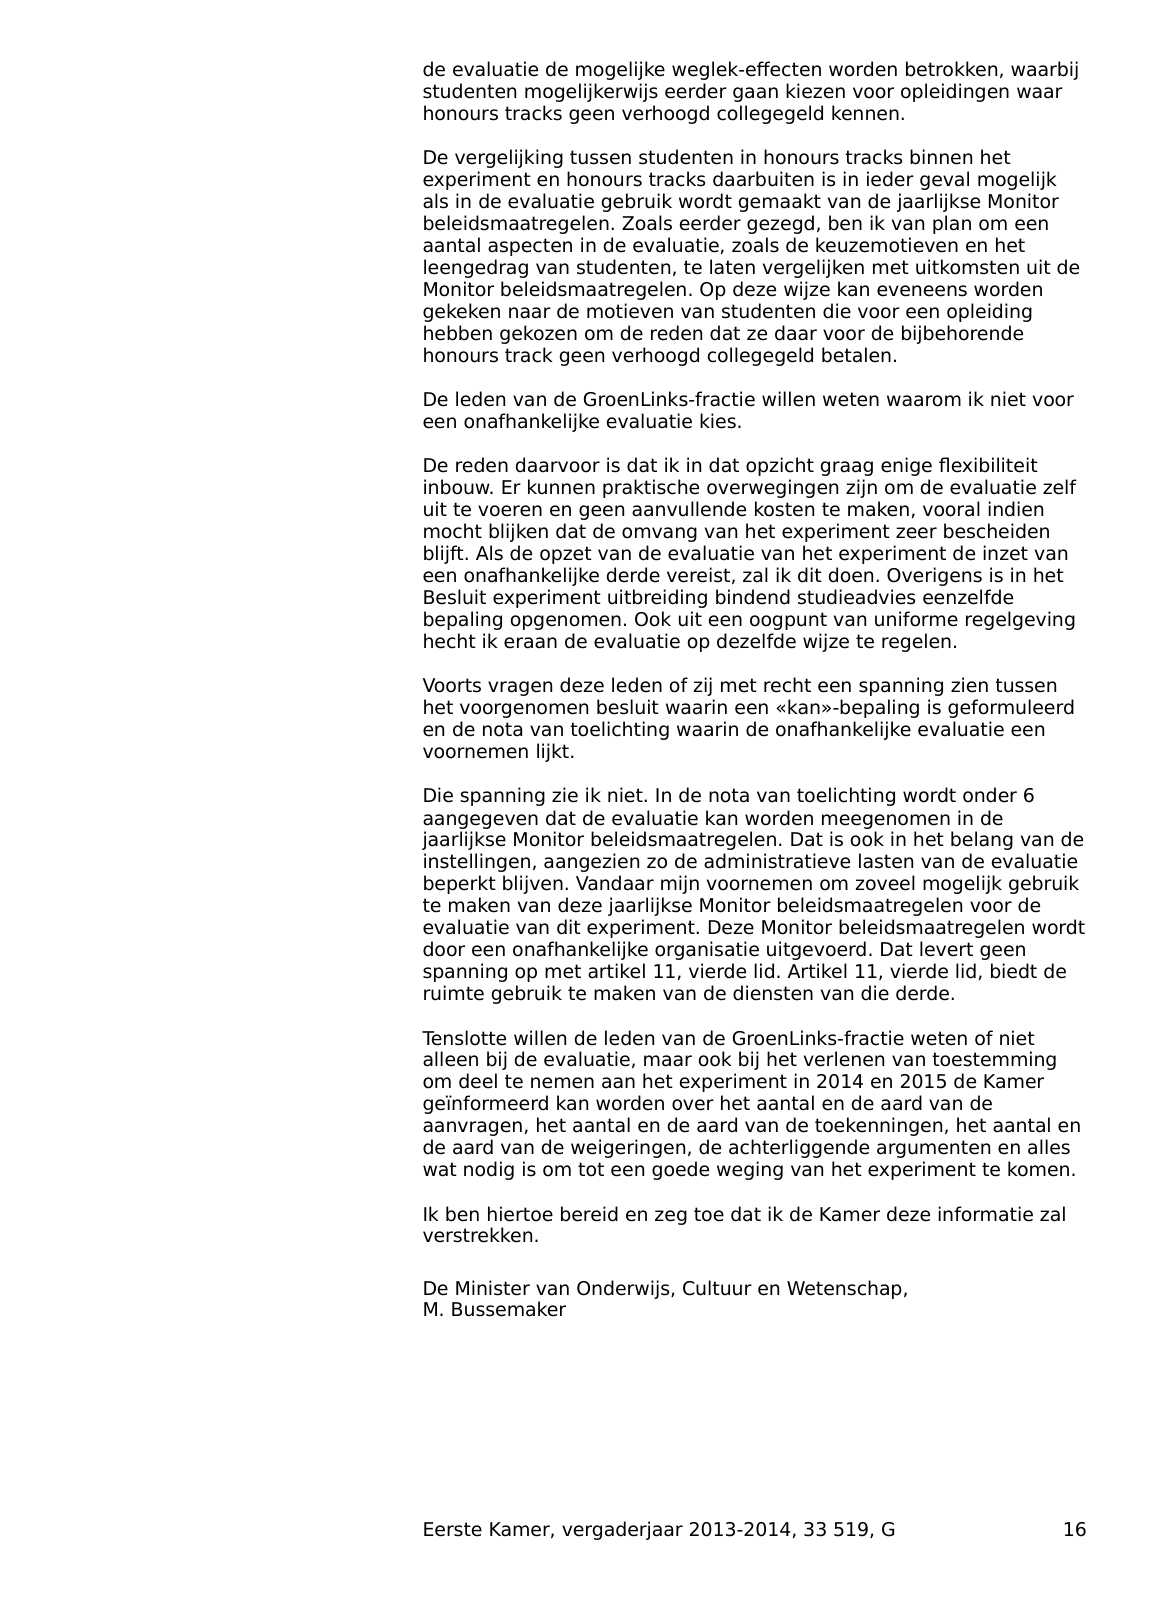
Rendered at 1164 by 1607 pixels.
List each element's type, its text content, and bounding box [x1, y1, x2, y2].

text De Minister van Onderwijs, Cultuur en Wetenschap, M. Bussemaker [422, 1277, 1087, 1321]
text Ik ben hiertoe bereid en zeg toe dat ik de Kamer deze informatie zal verstrekken. [422, 1203, 1087, 1247]
text De vergelijking tussen studenten in honours tracks binnen het experiment en honours tracks daarbuiten is in ieder geval mogelijk als in de evaluatie gebruik wordt gemaakt van de jaarlijkse Monitor beleidsmaatregelen. Zoals eerder gezegd, ben ik van plan om een aantal aspecten in de evaluatie, zoals de keuzemotieven en het leengedrag van studenten, te laten vergelijken met uitkomsten uit de Monitor beleidsmaatregelen. Op deze wijze kan eveneens worden gekeken naar de motieven van studenten die voor een opleiding hebben gekozen om de reden dat ze daar voor de bijbehorende honours track geen verhoogd collegegeld betalen. [422, 147, 1087, 367]
text Die spanning zie ik niet. In de nota van toelichting wordt onder 6 aangegeven dat de evaluatie kan worden meegenomen in de jaarlijkse Monitor beleidsmaatregelen. Dat is ook in het belang van de instellingen, aangezien zo de administratieve lasten van de evaluatie beperkt blijven. Vandaar mijn voornemen om zoveel mogelijk gebruik te maken van deze jaarlijkse Monitor beleidsmaatregelen voor de evaluatie van dit experiment. Deze Monitor beleidsmaatregelen wordt door een onafhankelijke organisatie uitgevoerd. Dat levert geen spanning op met artikel 11, vierde lid. Artikel 11, vierde lid, biedt de ruimte gebruik te maken van de diensten van die derde. [422, 785, 1087, 1005]
text Voorts vragen deze leden of zij met recht een spanning zien tussen het voorgenomen besluit waarin een «kan»-bepaling is geformuleerd en de nota van toelichting waarin de onafhankelijke evaluatie een voornemen lijkt. [422, 675, 1087, 763]
text De reden daarvoor is dat ik in dat opzicht graag enige flexibiliteit inbouw. Er kunnen praktische overwegingen zijn om de evaluatie zelf uit te voeren en geen aanvullende kosten te maken, vooral indien mocht blijken dat de omvang van het experiment zeer bescheiden blijft. Als de opzet van de evaluatie van het experiment de inzet van een onafhankelijke derde vereist, zal ik dit doen. Overigens is in het Besluit experiment uitbreiding bindend studieadvies eenzelfde bepaling opgenomen. Ook uit een oogpunt van uniforme regelgeving hecht ik eraan de evaluatie op dezelfde wijze te regelen. [422, 455, 1087, 653]
text De leden van de GroenLinks-fractie willen weten waarom ik niet voor een onafhankelijke evaluatie kies. [422, 389, 1087, 433]
text Tenslotte willen de leden van de GroenLinks-fractie weten of niet alleen bij de evaluatie, maar ook bij het verlenen van toestemming om deel te nemen aan het experiment in 2014 en 2015 de Kamer geïnformeerd kan worden over het aantal en de aard van de aanvragen, het aantal en de aard van de toekenningen, het aantal en de aard van de weigeringen, de achterliggende argumenten en alles wat nodig is om tot een goede weging van het experiment te komen. [422, 1027, 1087, 1181]
text de evaluatie de mogelijke weglek-effecten worden betrokken, waarbij studenten mogelijkerwijs eerder gaan kiezen voor opleidingen waar honours tracks geen verhoogd collegegeld kennen. [422, 59, 1087, 125]
